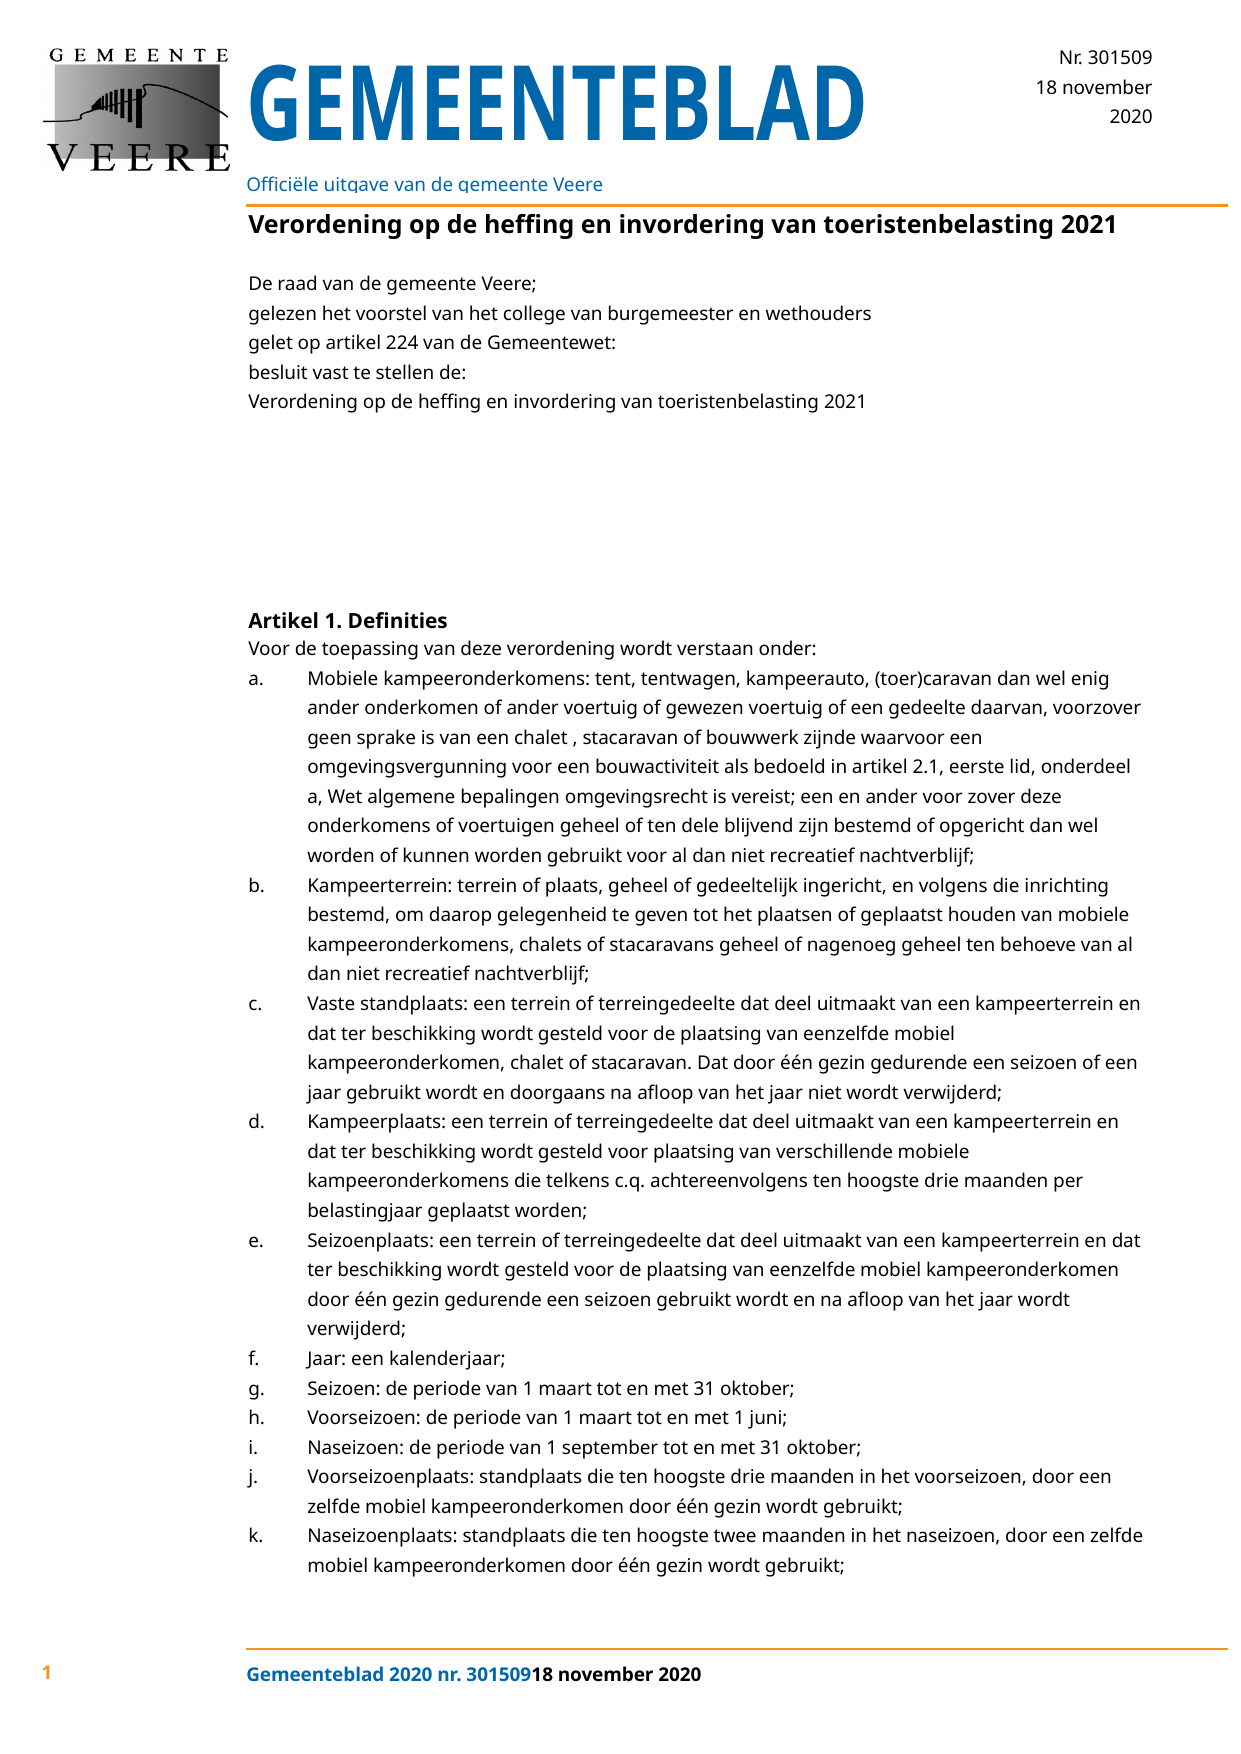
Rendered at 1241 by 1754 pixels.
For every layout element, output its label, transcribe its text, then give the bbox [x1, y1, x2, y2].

text Voor de toepassing van deze verordening wordt verstaan onder: [248, 635, 1152, 661]
text gelezen het voorstel van het college van burgemeester en wethouders [248, 300, 1152, 326]
text besluit vast te stellen de: [248, 359, 1152, 385]
text De raad van de gemeente Veere; [248, 270, 1152, 296]
list Seizoen: de periode van 1 maart tot en met 31 oktober; [248, 1375, 1152, 1400]
text Verordening op de heffing en invordering van toeristenbelasting 2021 [248, 389, 1152, 414]
list Jaar: een kalenderjaar; [248, 1345, 1152, 1371]
list Vaste standplaats: een terrein of terreingedeelte dat deel uitmaakt van een kampeerterrein en dat ter beschikking wordt gesteld voor de plaatsing van eenzelfde mobiel kampeeronderkomen, chalet of stacaravan. Dat door één gezin gedurende een seizoen of een jaar gebruikt wordt en doorgaans na afloop van het jaar niet wordt verwijderd; [248, 990, 1152, 1104]
list Naseizoenplaats: standplaats die ten hoogste twee maanden in het naseizoen, door een zelfde mobiel kampeeronderkomen door één gezin wordt gebruikt; [248, 1523, 1152, 1578]
list Mobiele kampeeronderkomens: tent, tentwagen, kampeerauto, (toer)caravan dan wel enig ander onderkomen of ander voertuig of gewezen voertuig of een gedeelte daarvan, voorzover geen sprake is van een chalet , stacaravan of bouwwerk zijnde waarvoor een omgevingsvergunning voor een bouwactiviteit als bedoeld in artikel 2.1, eerste lid, onderdeel a, Wet algemene bepalingen omgevingsrecht is vereist; een en ander voor zover deze onderkomens of voertuigen geheel of ten dele blijvend zijn bestemd of opgericht dan wel worden of kunnen worden gebruikt voor al dan niet recreatief nachtverblijf; [248, 665, 1152, 868]
list Seizoenplaats: een terrein of terreingedeelte dat deel uitmaakt van een kampeerterrein en dat ter beschikking wordt gesteld voor de plaatsing van eenzelfde mobiel kampeeronderkomen door één gezin gedurende een seizoen gebruikt wordt en na afloop van het jaar wordt verwijderd; [248, 1227, 1152, 1341]
picture [41, 47, 231, 172]
text gelet op artikel 224 van de Gemeentewet: [248, 329, 1152, 355]
text Artikel 1. Definities [248, 607, 1152, 635]
list Voorseizoenplaats: standplaats die ten hoogste drie maanden in het voorseizoen, door een zelfde mobiel kampeeronderkomen door één gezin wordt gebruikt; [248, 1463, 1152, 1519]
list Kampeerterrein: terrein of plaats, geheel of gedeeltelijk ingericht, en volgens die inrichting bestemd, om daarop gelegenheid te geven tot het plaatsen of geplaatst houden van mobiele kampeeronderkomens, chalets of stacaravans geheel of nagenoeg geheel ten behoeve van al dan niet recreatief nachtverblijf; [248, 872, 1152, 986]
list Naseizoen: de periode van 1 september tot en met 31 oktober; [248, 1434, 1152, 1459]
text Verordening op de heffing en invordering van toeristenbelasting 2021 [248, 207, 1152, 241]
list Kampeerplaats: een terrein of terreingedeelte dat deel uitmaakt van een kampeerterrein en dat ter beschikking wordt gesteld voor plaatsing van verschillende mobiele kampeeronderkomens die telkens c.q. achtereenvolgens ten hoogste drie maanden per belastingjaar geplaatst worden; [248, 1108, 1152, 1223]
list Voorseizoen: de periode van 1 maart tot en met 1 juni; [248, 1404, 1152, 1430]
